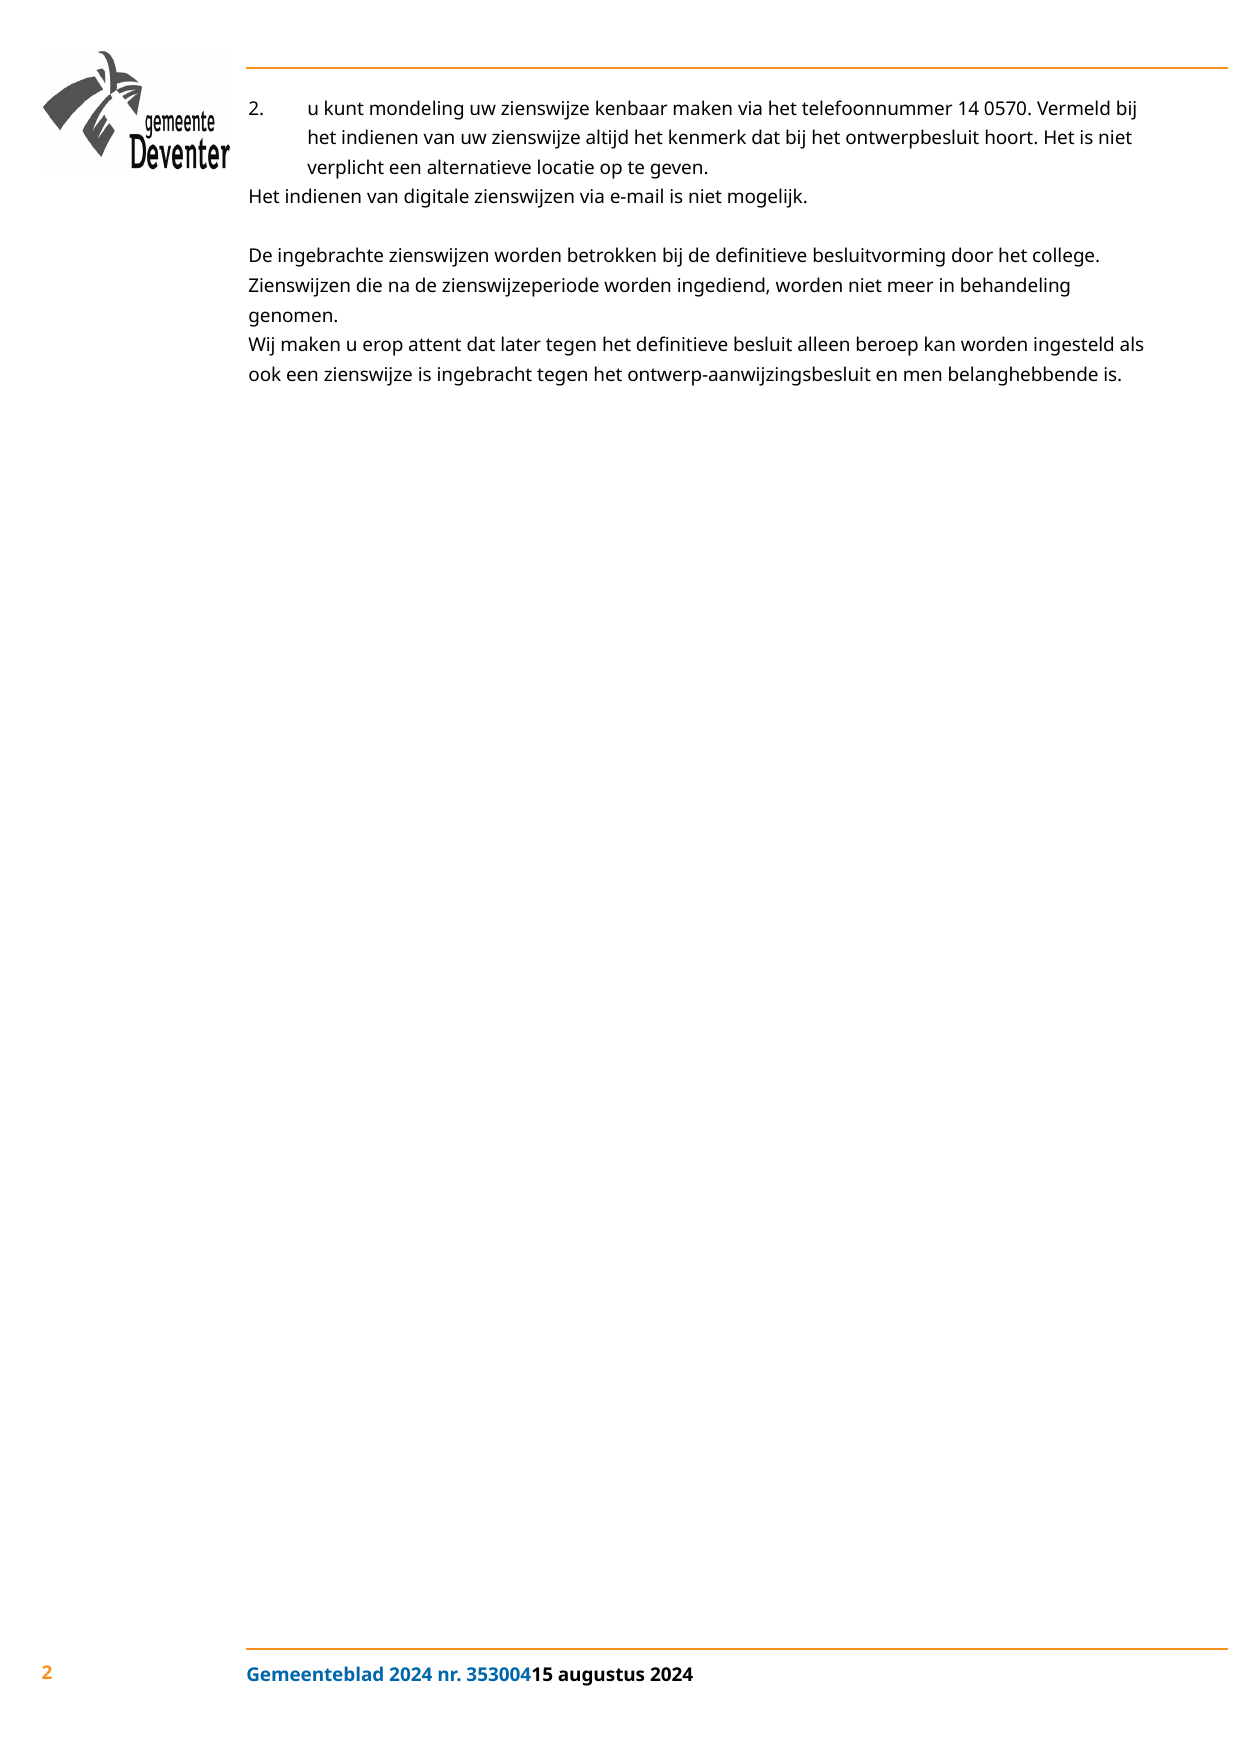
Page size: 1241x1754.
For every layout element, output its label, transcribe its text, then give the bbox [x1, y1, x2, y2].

text De ingebrachte zienswijzen worden betrokken bij de definitieve besluitvorming door het college. [248, 243, 1152, 268]
list u kunt mondeling uw zienswijze kenbaar maken via het telefoonnummer 14 0570. Vermeld bij het indienen van uw zienswijze altijd het kenmerk dat bij het ontwerpbesluit hoort. Het is niet verplicht een alternatieve locatie op te geven. [248, 95, 1152, 180]
text Zienswijzen die na de zienswijzeperiode worden ingediend, worden niet meer in behandeling genomen. [248, 272, 1152, 328]
text Wij maken u erop attent dat later tegen het definitieve besluit alleen beroep kan worden ingesteld als ook een zienswijze is ingebracht tegen het ontwerp-aanwijzingsbesluit en men belanghebbende is. [248, 331, 1152, 387]
text Het indienen van digitale zienswijzen via e-mail is niet mogelijk. [248, 183, 1152, 209]
picture [41, 47, 231, 172]
